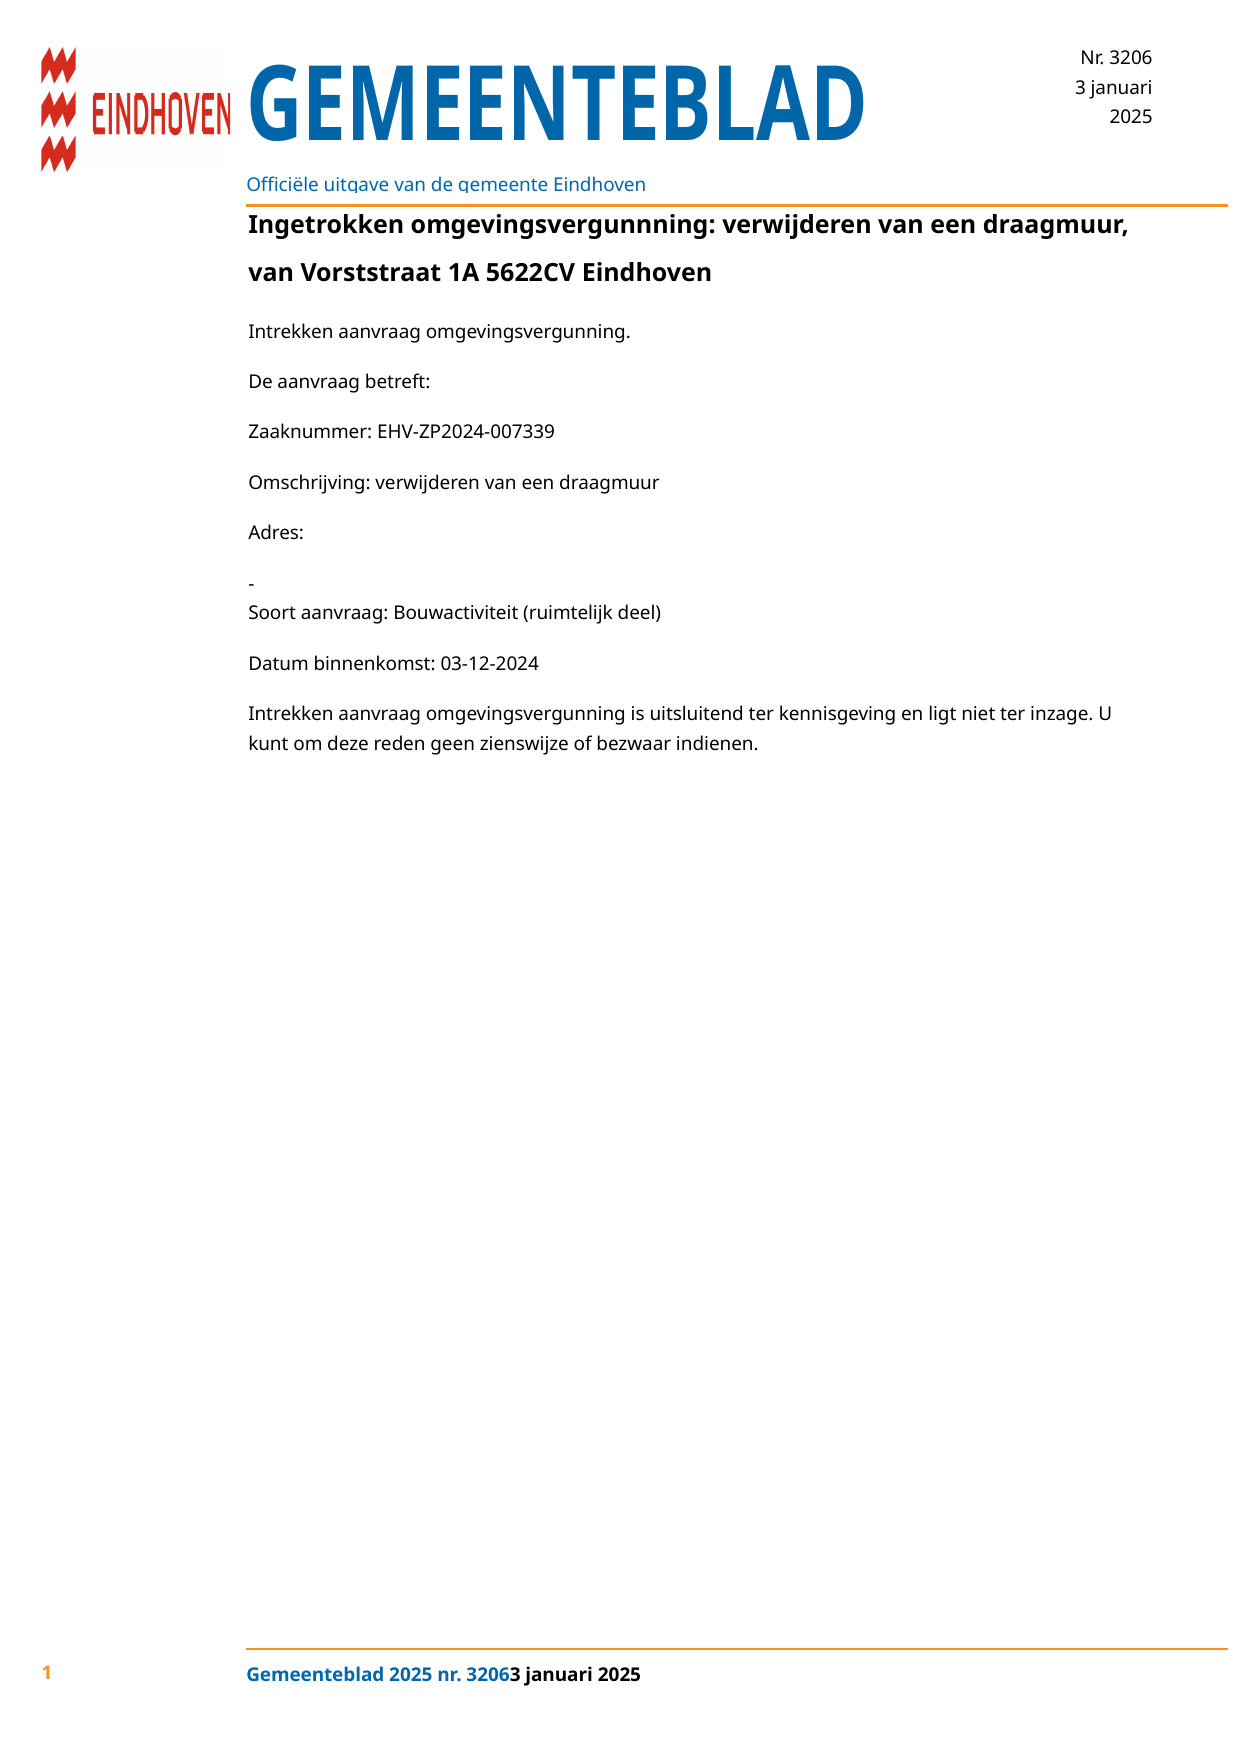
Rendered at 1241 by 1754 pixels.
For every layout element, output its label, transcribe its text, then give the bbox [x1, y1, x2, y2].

text Omschrijving: verwijderen van een draagmuur [248, 469, 1152, 495]
text Datum binnenkomst: 03-12-2024 [248, 650, 1152, 676]
text De aanvraag betreft: [248, 368, 1152, 394]
text Intrekken aanvraag omgevingsvergunning. [248, 318, 1152, 344]
text Ingetrokken omgevingsvergunnning: verwijderen van een draagmuur, van Vorststraat 1A 5622CV Eindhoven [248, 207, 1152, 288]
text Soort aanvraag: Bouwactiviteit (ruimtelijk deel) [248, 599, 1152, 625]
text Adres: [248, 519, 1152, 545]
picture [41, 47, 231, 172]
text Intrekken aanvraag omgevingsvergunning is uitsluitend ter kennisgeving en ligt niet ter inzage. U kunt om deze reden geen zienswijze of bezwaar indienen. [248, 700, 1152, 756]
text Zaaknummer: EHV-ZP2024-007339 [248, 419, 1152, 444]
